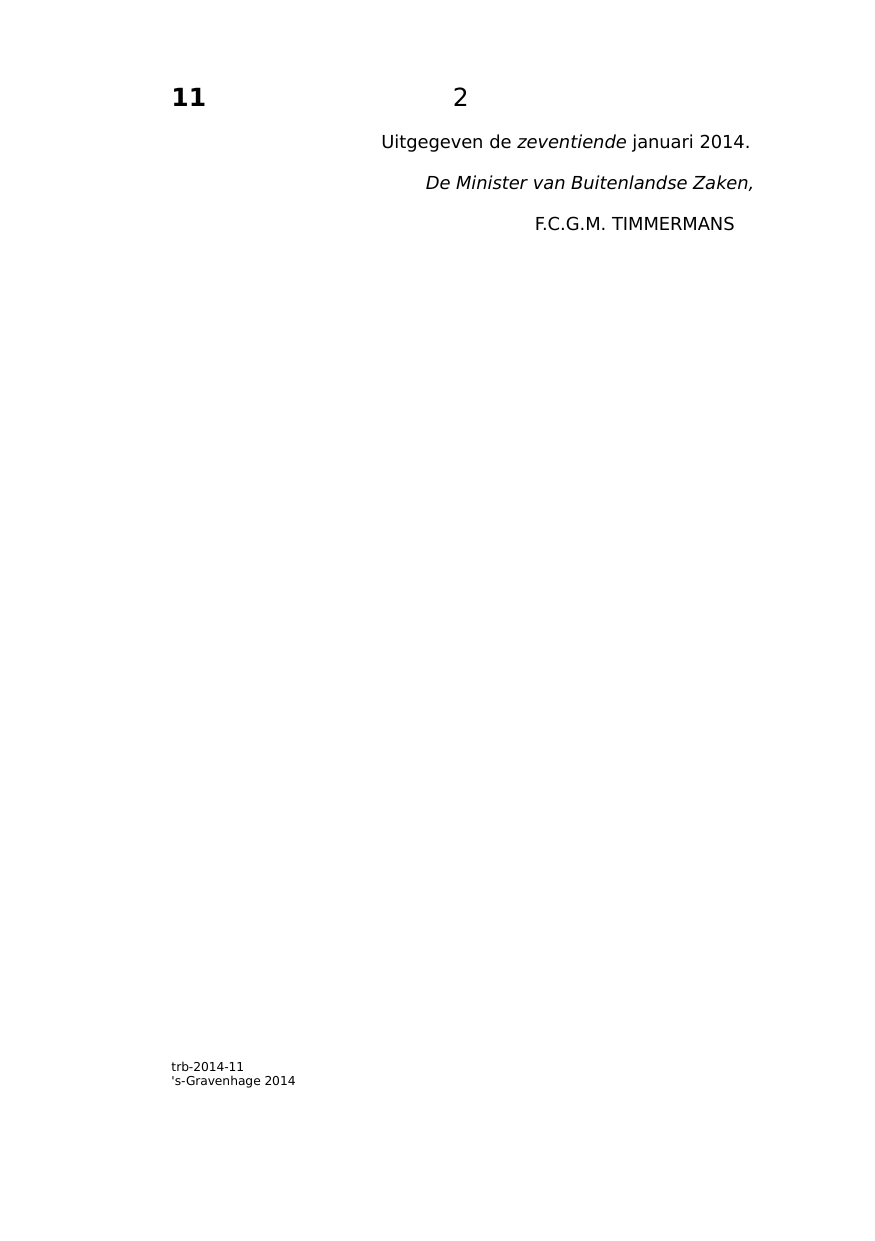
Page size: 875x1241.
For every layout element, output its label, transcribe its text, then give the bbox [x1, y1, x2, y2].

text Uitgegeven de zeventiende januari 2014. [171, 132, 756, 153]
text 's-Gravenhage 2014 [171, 1074, 405, 1088]
text De Minister van Buitenlandse Zaken, F.C.G.M. TIMMERMANS [171, 173, 756, 235]
text trb-2014-11 [171, 1060, 405, 1074]
